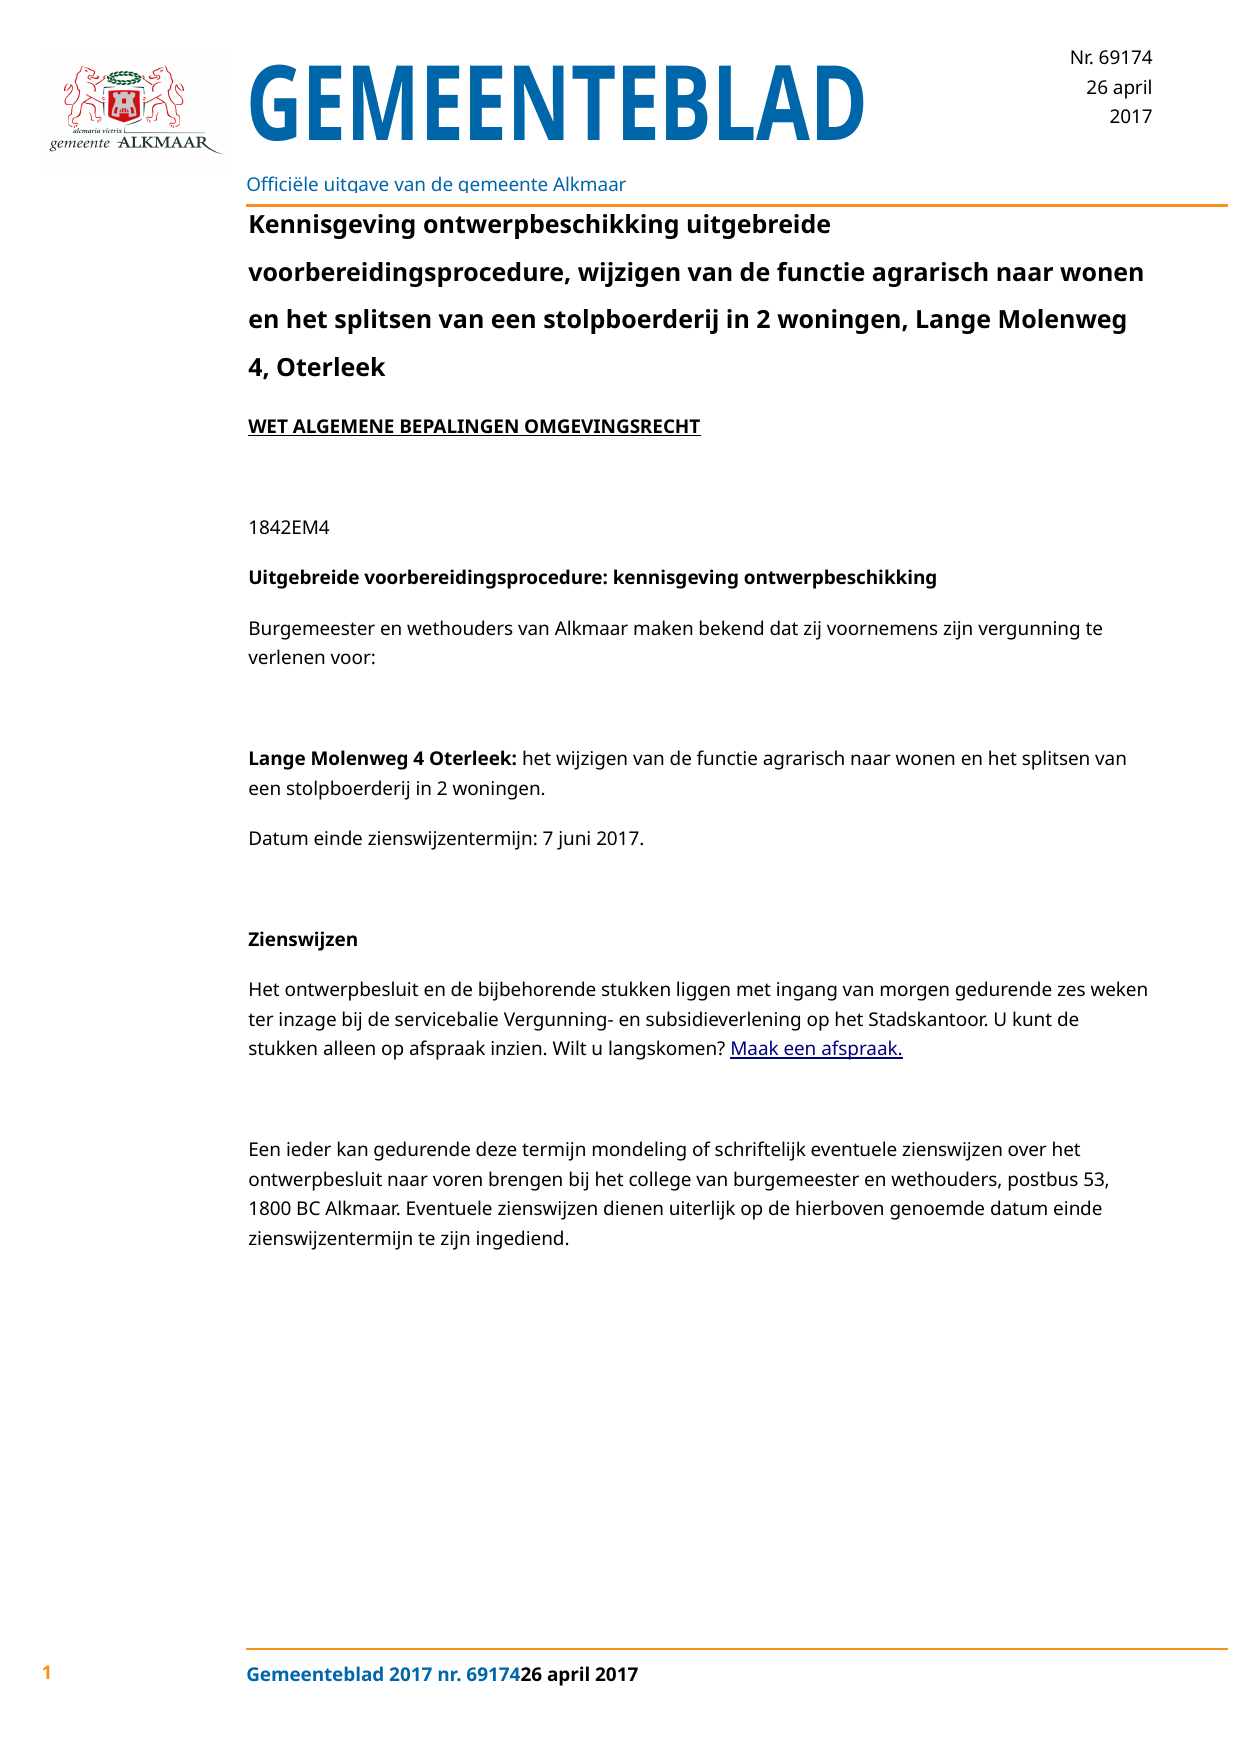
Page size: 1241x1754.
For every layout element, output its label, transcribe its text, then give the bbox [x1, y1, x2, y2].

text Uitgebreide voorbereidingsprocedure: kennisgeving ontwerpbeschikking [248, 564, 1152, 590]
text WET ALGEMENE BEPALINGEN OMGEVINGSRECHT [248, 413, 1152, 439]
text Het ontwerpbesluit en de bijbehorende stukken liggen met ingang van morgen gedurende zes weken ter inzage bij de servicebalie Vergunning- en subsidieverlening op het Stadskantoor. U kunt de stukken alleen op afspraak inzien. Wilt u langskomen? Maak een afspraak. [248, 976, 1152, 1061]
text Een ieder kan gedurende deze termijn mondeling of schriftelijk eventuele zienswijzen over het ontwerpbesluit naar voren brengen bij het college van burgemeester en wethouders, postbus 53, 1800 BC Alkmaar. Eventuele zienswijzen dienen uiterlijk op de hierboven genoemde datum einde zienswijzentermijn te zijn ingediend. [248, 1136, 1152, 1251]
text 1842EM4 [248, 514, 1152, 540]
text Datum einde zienswijzentermijn: 7 juni 2017. [248, 825, 1152, 851]
text Zienswijzen [248, 926, 1152, 952]
text Lange Molenweg 4 Oterleek: het wijzigen van de functie agrarisch naar wonen en het splitsen van een stolpboerderij in 2 woningen. [248, 745, 1152, 801]
picture [41, 47, 231, 172]
text Kennisgeving ontwerpbeschikking uitgebreide voorbereidingsprocedure, wijzigen van de functie agrarisch naar wonen en het splitsen van een stolpboerderij in 2 woningen, Lange Molenweg 4, Oterleek [248, 207, 1152, 384]
text Burgemeester en wethouders van Alkmaar maken bekend dat zij voornemens zijn vergunning te verlenen voor: [248, 615, 1152, 670]
